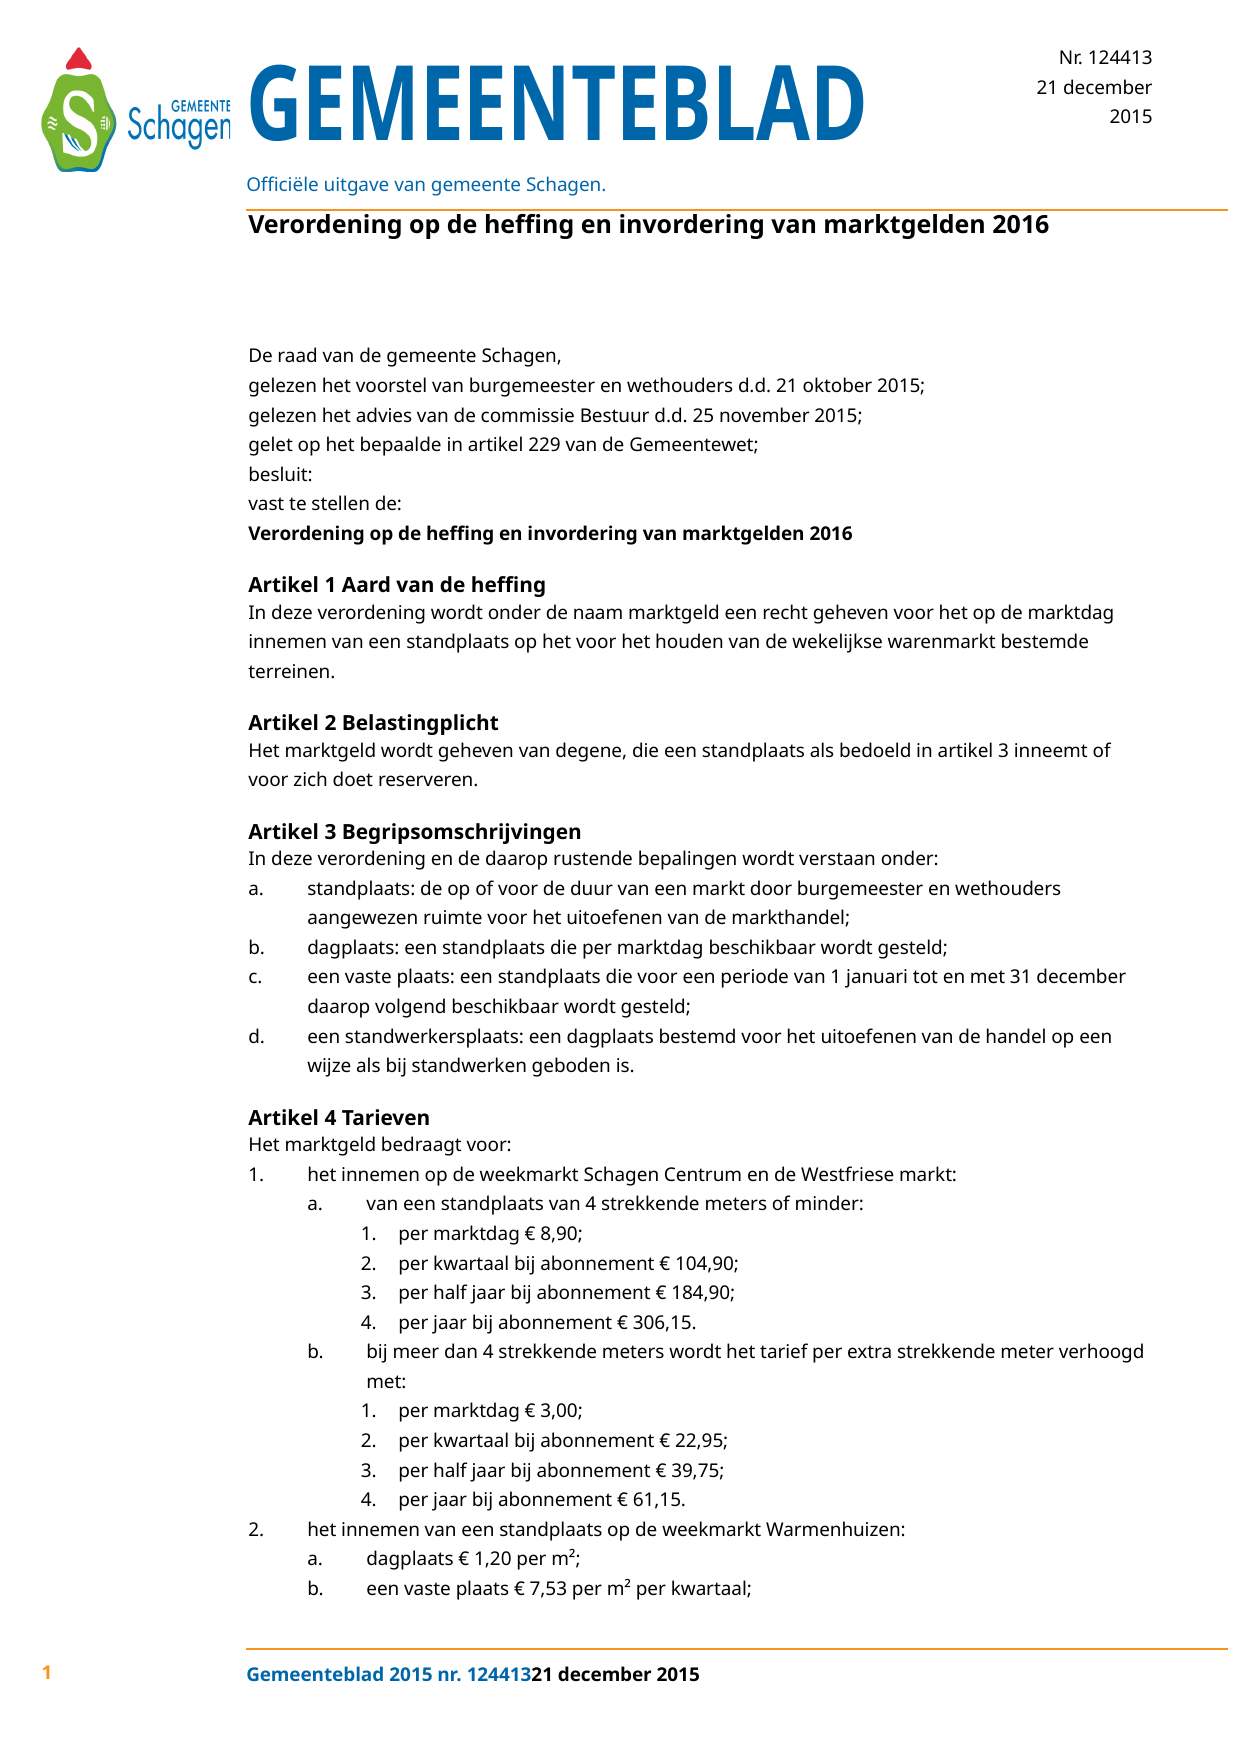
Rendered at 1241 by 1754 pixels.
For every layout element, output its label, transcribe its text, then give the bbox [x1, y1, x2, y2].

list per marktdag € 3,00; [361, 1398, 1152, 1423]
list per half jaar bij abonnement € 184,90; [361, 1279, 1152, 1305]
text Verordening op de heffing en invordering van marktgelden 2016 [248, 520, 1152, 546]
text Het marktgeld bedraagt voor: [248, 1131, 1152, 1157]
text De raad van de gemeente Schagen, [248, 343, 1152, 368]
list per kwartaal bij abonnement € 22,95; [361, 1427, 1152, 1453]
text gelezen het advies van de commissie Bestuur d.d. 25 november 2015; [248, 402, 1152, 427]
text In deze verordening en de daarop rustende bepalingen wordt verstaan onder: [248, 845, 1152, 871]
picture [41, 47, 231, 172]
list per jaar bij abonnement € 306,15. [361, 1309, 1152, 1334]
text besluit: [248, 461, 1152, 487]
list dagplaats: een standplaats die per marktdag beschikbaar wordt gesteld; [248, 934, 1152, 960]
list per half jaar bij abonnement € 39,75; [361, 1457, 1152, 1482]
list van een standplaats van 4 strekkende meters of minder: [307, 1191, 1152, 1216]
text vast te stellen de: [248, 491, 1152, 516]
text In deze verordening wordt onder de naam marktgeld een recht geheven voor het op de marktdag innemen van een standplaats op het voor het houden van de wekelijkse warenmarkt bestemde terreinen. [248, 599, 1152, 684]
text Het marktgeld wordt geheven van degene, die een standplaats als bedoeld in artikel 3 inneemt of voor zich doet reserveren. [248, 737, 1152, 792]
list per jaar bij abonnement € 61,15. [361, 1486, 1152, 1512]
list een vaste plaats: een standplaats die voor een periode van 1 januari tot en met 31 december daarop volgend beschikbaar wordt gesteld; [248, 964, 1152, 1019]
text Artikel 1 Aard van de heffing [248, 571, 1152, 599]
text Verordening op de heffing en invordering van marktgelden 2016 [248, 211, 1152, 241]
text gelezen het voorstel van burgemeester en wethouders d.d. 21 oktober 2015; [248, 372, 1152, 398]
text Artikel 3 Begripsomschrijvingen [248, 817, 1152, 845]
list per marktdag € 8,90; [361, 1220, 1152, 1246]
list per kwartaal bij abonnement € 104,90; [361, 1250, 1152, 1275]
list standplaats: de op of voor de duur van een markt door burgemeester en wethouders aangewezen ruimte voor het uitoefenen van de markthandel; [248, 875, 1152, 930]
list het innemen op de weekmarkt Schagen Centrum en de Westfriese markt: [248, 1161, 1152, 1187]
text gelet op het bepaalde in artikel 229 van de Gemeentewet; [248, 431, 1152, 457]
list het innemen van een standplaats op de weekmarkt Warmenhuizen: [248, 1516, 1152, 1542]
list een vaste plaats € 7,53 per m² per kwartaal; [307, 1575, 1152, 1601]
list dagplaats € 1,20 per m²; [307, 1546, 1152, 1571]
list bij meer dan 4 strekkende meters wordt het tarief per extra strekkende meter verhoogd met: [307, 1338, 1152, 1394]
text Artikel 2 Belastingplicht [248, 708, 1152, 737]
list een standwerkersplaats: een dagplaats bestemd voor het uitoefenen van de handel op een wijze als bij standwerken geboden is. [248, 1023, 1152, 1078]
text Artikel 4 Tarieven [248, 1103, 1152, 1131]
